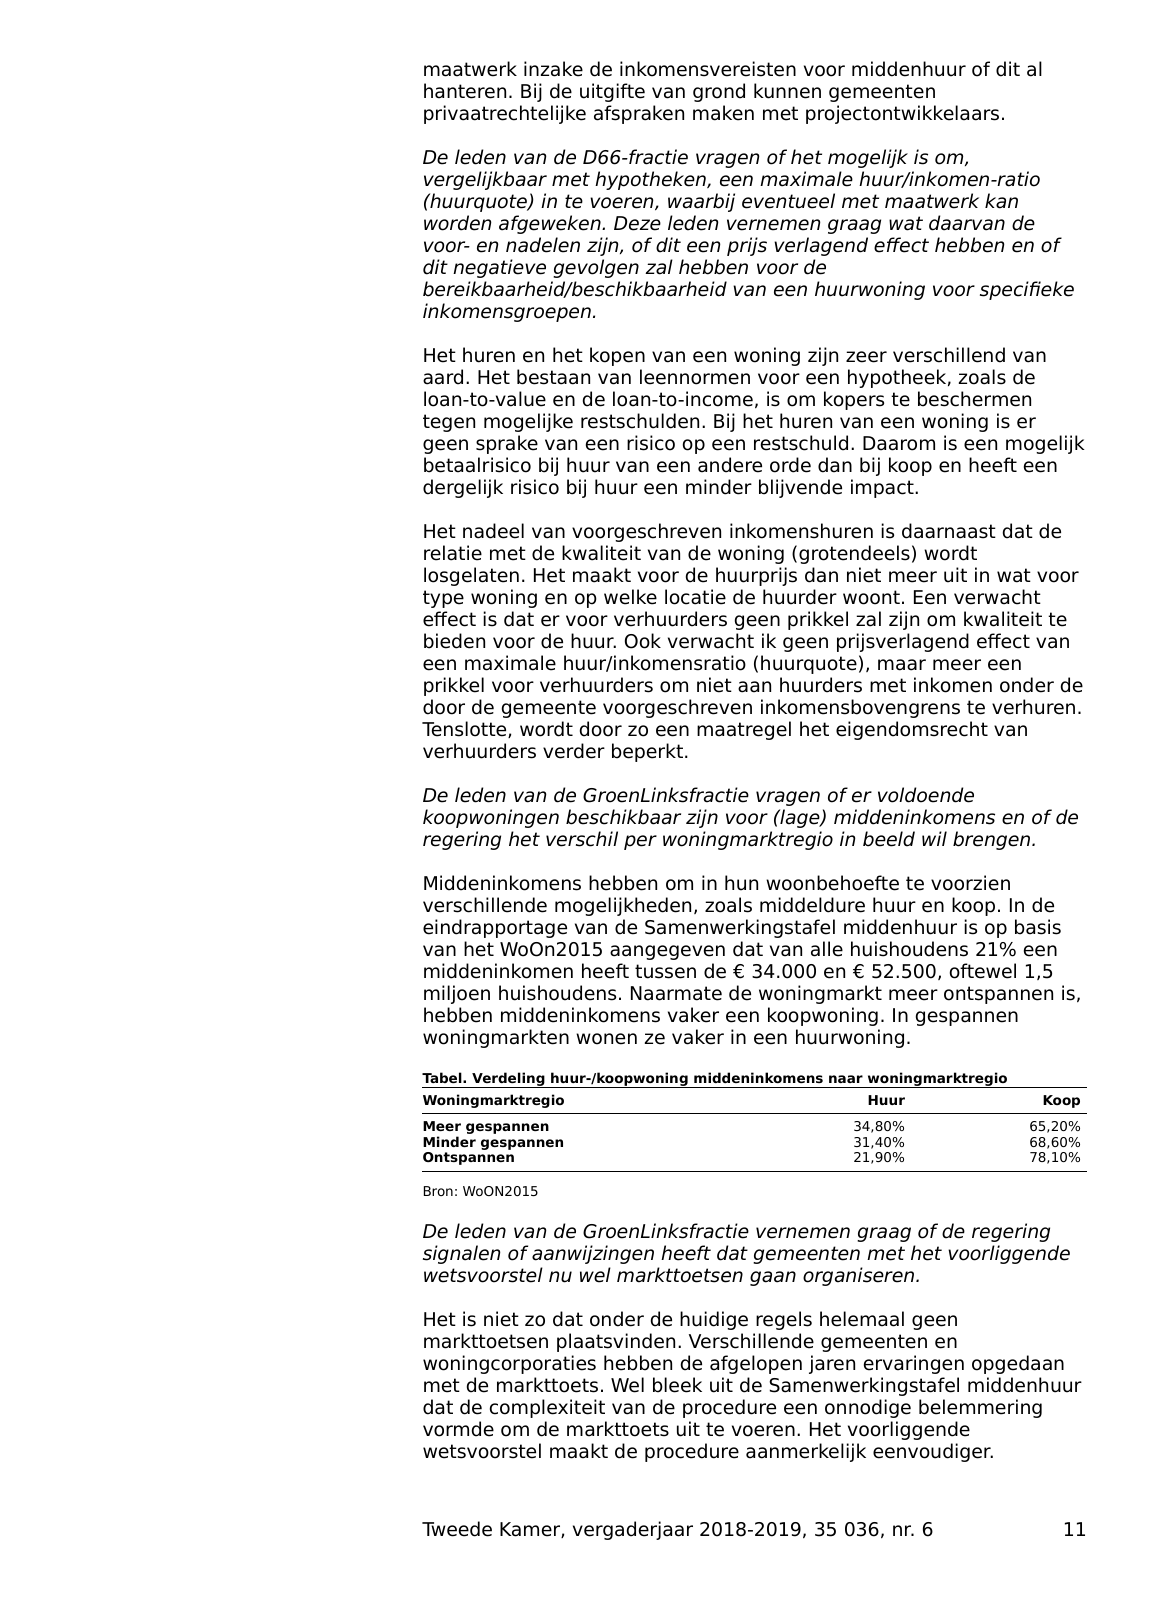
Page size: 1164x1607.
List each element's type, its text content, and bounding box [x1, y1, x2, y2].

table_cell 21,90% [735, 1150, 911, 1171]
text Het is niet zo dat onder de huidige regels helemaal geen markttoetsen plaatsvinden. Verschillende gemeenten en woningcorporaties hebben de afgelopen jaren ervaringen opgedaan met de markttoets. Wel bleek uit de Samenwerkingstafel middenhuur dat de complexiteit van de procedure een onnodige belemmering vormde om de markttoets uit te voeren. Het voorliggende wetsvoorstel maakt de procedure aanmerkelijk eenvoudiger. [422, 1309, 1087, 1463]
table_cell Meer gespannen [422, 1114, 734, 1134]
table_cell 31,40% [735, 1134, 911, 1150]
table_header Tabel. Verdeling huur-/koopwoning middeninkomens naar woningmarktregio [422, 1071, 1087, 1087]
text maatwerk inzake de inkomensvereisten voor middenhuur of dit al hanteren. Bij de uitgifte van grond kunnen gemeenten privaatrechtelijke afspraken maken met projectontwikkelaars. [422, 59, 1087, 125]
table_cell Ontspannen [422, 1150, 734, 1171]
table_cell 65,20% [911, 1114, 1087, 1134]
table_cell Bron: WoON2015 [422, 1172, 1087, 1199]
table_cell 68,60% [911, 1134, 1087, 1150]
text De leden van de GroenLinksfractie vernemen graag of de regering signalen of aanwijzingen heeft dat gemeenten met het voorliggende wetsvoorstel nu wel markttoetsen gaan organiseren. [422, 1221, 1087, 1287]
table_cell Minder gespannen [422, 1134, 734, 1150]
table_cell Huur [735, 1088, 911, 1113]
table_cell Koop [911, 1088, 1087, 1113]
text De leden van de GroenLinksfractie vragen of er voldoende koopwoningen beschikbaar zijn voor (lage) middeninkomens en of de regering het verschil per woningmarktregio in beeld wil brengen. [422, 785, 1087, 851]
text Het huren en het kopen van een woning zijn zeer verschillend van aard. Het bestaan van leennormen voor een hypotheek, zoals de loan-to-value en de loan-to-income, is om kopers te beschermen tegen mogelijke restschulden. Bij het huren van een woning is er geen sprake van een risico op een restschuld. Daarom is een mogelijk betaalrisico bij huur van een andere orde dan bij koop en heeft een dergelijk risico bij huur een minder blijvende impact. [422, 345, 1087, 499]
table_cell Woningmarktregio [422, 1088, 734, 1113]
text Het nadeel van voorgeschreven inkomenshuren is daarnaast dat de relatie met de kwaliteit van de woning (grotendeels) wordt losgelaten. Het maakt voor de huurprijs dan niet meer uit in wat voor type woning en op welke locatie de huurder woont. Een verwacht effect is dat er voor verhuurders geen prikkel zal zijn om kwaliteit te bieden voor de huur. Ook verwacht ik geen prijsverlagend effect van een maximale huur/inkomensratio (huurquote), maar meer een prikkel voor verhuurders om niet aan huurders met inkomen onder de door de gemeente voorgeschreven inkomensbovengrens te verhuren. Tenslotte, wordt door zo een maatregel het eigendomsrecht van verhuurders verder beperkt. [422, 521, 1087, 763]
text Middeninkomens hebben om in hun woonbehoefte te voorzien verschillende mogelijkheden, zoals middeldure huur en koop. In de eindrapportage van de Samenwerkingstafel middenhuur is op basis van het WoOn2015 aangegeven dat van alle huishoudens 21% een middeninkomen heeft tussen de € 34.000 en € 52.500, oftewel 1,5 miljoen huishoudens. Naarmate de woningmarkt meer ontspannen is, hebben middeninkomens vaker een koopwoning. In gespannen woningmarkten wonen ze vaker in een huurwoning. [422, 873, 1087, 1049]
text De leden van de D66-fractie vragen of het mogelijk is om, vergelijkbaar met hypotheken, een maximale huur/inkomen-ratio (huurquote) in te voeren, waarbij eventueel met maatwerk kan worden afgeweken. Deze leden vernemen graag wat daarvan de voor- en nadelen zijn, of dit een prijs verlagend effect hebben en of dit negatieve gevolgen zal hebben voor de bereikbaarheid/beschikbaarheid van een huurwoning voor specifieke inkomensgroepen. [422, 147, 1087, 323]
table_cell 78,10% [911, 1150, 1087, 1171]
table_cell 34,80% [735, 1114, 911, 1134]
